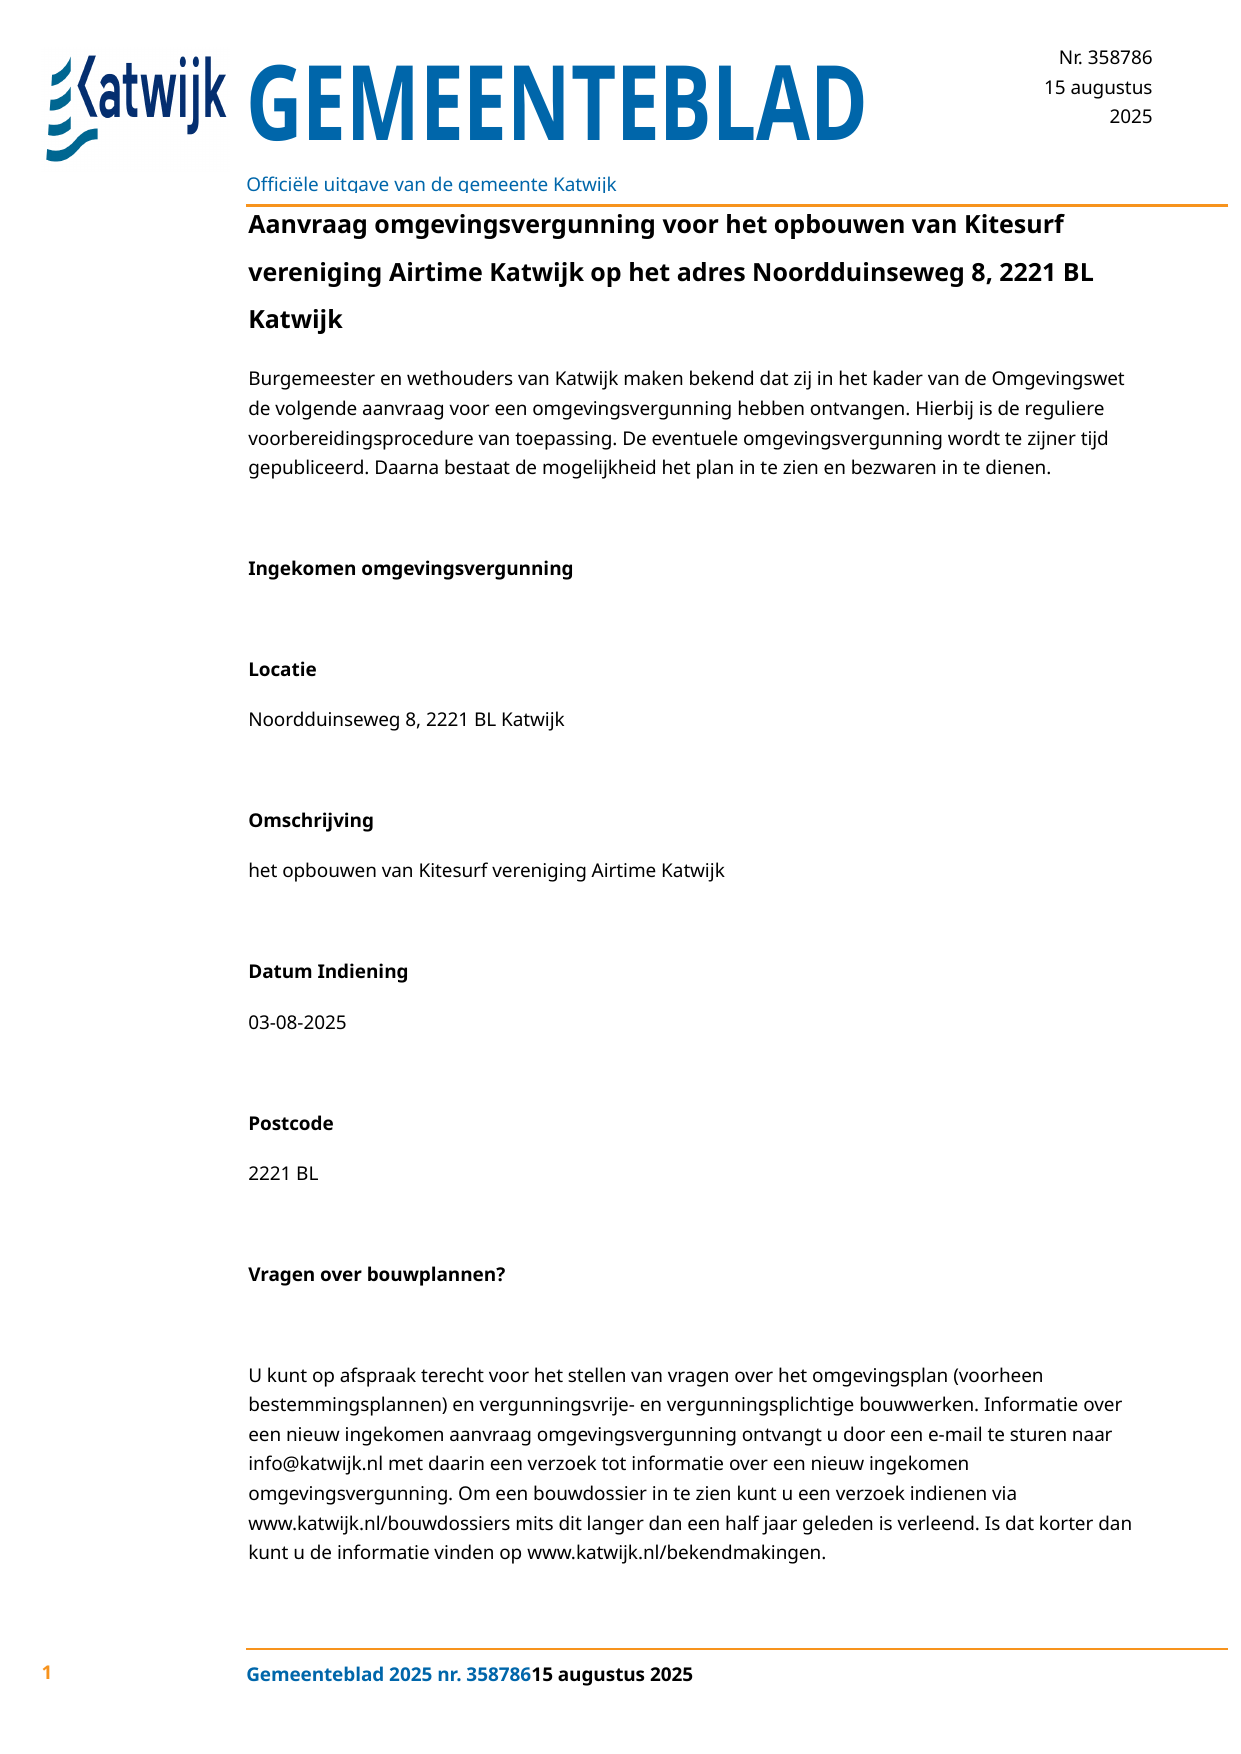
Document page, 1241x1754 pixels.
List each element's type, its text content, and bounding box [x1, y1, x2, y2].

picture [41, 47, 231, 172]
text Postcode [248, 1110, 1152, 1135]
text Locatie [248, 656, 1152, 682]
text Aanvraag omgevingsvergunning voor het opbouwen van Kitesurf vereniging Airtime Katwijk op het adres Noordduinseweg 8, 2221 BL Katwijk [248, 207, 1152, 336]
text Datum Indiening [248, 958, 1152, 984]
text het opbouwen van Kitesurf vereniging Airtime Katwijk [248, 858, 1152, 883]
text U kunt op afspraak terecht voor het stellen van vragen over het omgevingsplan (voorheen bestemmingsplannen) en vergunningsvrije- en vergunningsplichtige bouwwerken. Informatie over een nieuw ingekomen aanvraag omgevingsvergunning ontvangt u door een e-mail te sturen naar info@katwijk.nl met daarin een verzoek tot informatie over een nieuw ingekomen omgevingsvergunning. Om een bouwdossier in te zien kunt u een verzoek indienen via www.katwijk.nl/bouwdossiers mits dit langer dan een half jaar geleden is verleend. Is dat korter dan kunt u de informatie vinden op www.katwijk.nl/bekendmakingen. [248, 1362, 1152, 1565]
text 2221 BL [248, 1160, 1152, 1186]
text Vragen over bouwplannen? [248, 1261, 1152, 1287]
text Noordduinseweg 8, 2221 BL Katwijk [248, 706, 1152, 732]
text Ingekomen omgevingsvergunning [248, 555, 1152, 581]
text Burgemeester en wethouders van Katwijk maken bekend dat zij in het kader van de Omgevingswet de volgende aanvraag voor een omgevingsvergunning hebben ontvangen. Hierbij is de reguliere voorbereidingsprocedure van toepassing. De eventuele omgevingsvergunning wordt te zijner tijd gepubliceerd. Daarna bestaat de mogelijkheid het plan in te zien en bezwaren in te dienen. [248, 366, 1152, 480]
text 03-08-2025 [248, 1009, 1152, 1034]
text Omschrijving [248, 807, 1152, 833]
